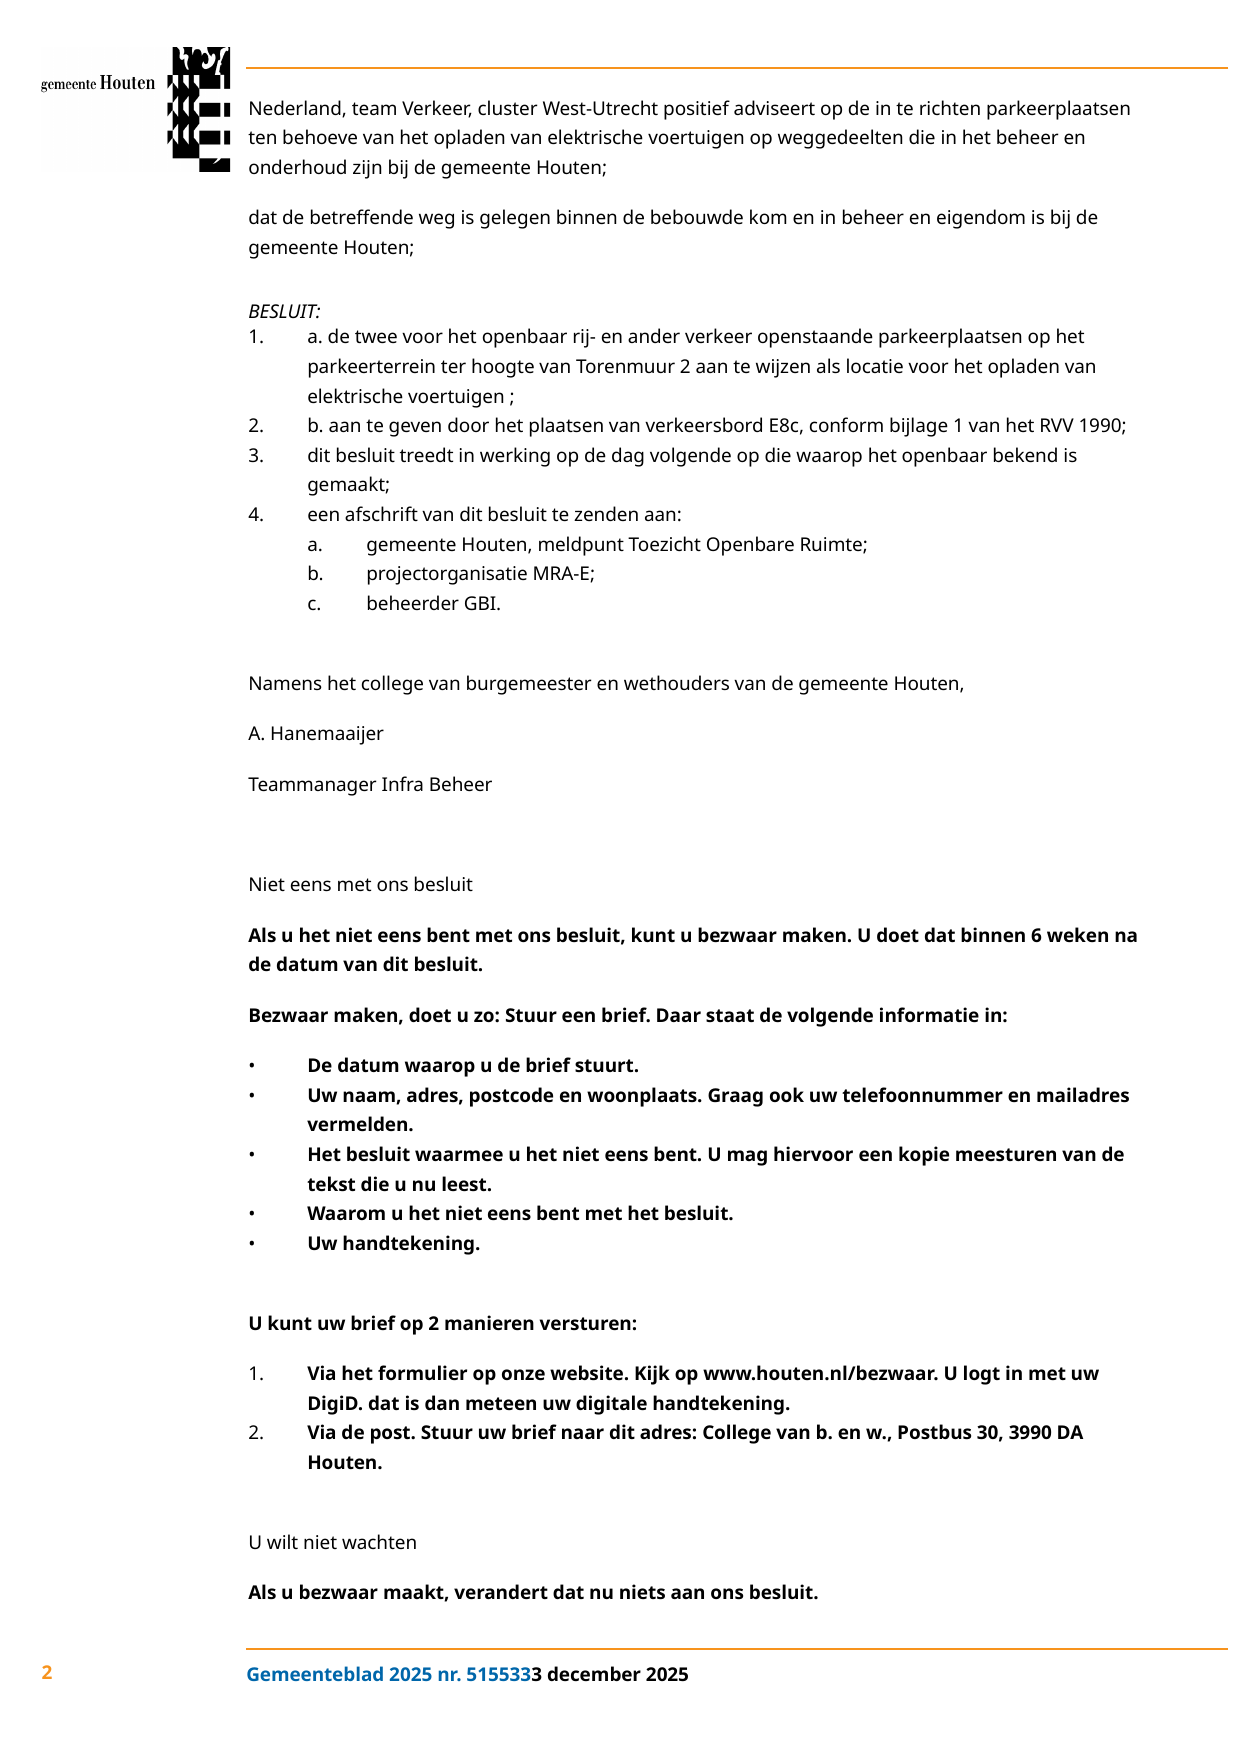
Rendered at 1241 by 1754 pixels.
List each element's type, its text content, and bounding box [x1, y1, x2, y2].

list a. de twee voor het openbaar rij- en ander verkeer openstaande parkeerplaatsen op het parkeerterrein ter hoogte van Torenmuur 2 aan te wijzen als locatie voor het opladen van elektrische voertuigen ; [248, 324, 1152, 408]
text Niet eens met ons besluit [248, 872, 1152, 897]
list Uw handtekening. [248, 1230, 1152, 1256]
text Bezwaar maken, doet u zo: Stuur een brief. Daar staat de volgende informatie in: [248, 1002, 1152, 1028]
text U kunt uw brief op 2 manieren versturen: [248, 1310, 1152, 1336]
list De datum waarop u de brief stuurt. [248, 1052, 1152, 1078]
text Teammanager Infra Beheer [248, 771, 1152, 796]
text Namens het college van burgemeester en wethouders van de gemeente Houten, [248, 670, 1152, 696]
list Waarom u het niet eens bent met het besluit. [248, 1200, 1152, 1226]
text A. Hanemaaijer [248, 720, 1152, 746]
picture [41, 47, 231, 172]
list projectorganisatie MRA-E; [307, 560, 1152, 586]
list Het besluit waarmee u het niet eens bent. U mag hiervoor een kopie meesturen van de tekst die u nu leest. [248, 1141, 1152, 1196]
list een afschrift van dit besluit te zenden aan: [248, 501, 1152, 527]
list b. aan te geven door het plaatsen van verkeersbord E8c, conform bijlage 1 van het RVV 1990; [248, 412, 1152, 438]
list Via de post. Stuur uw brief naar dit adres: College van b. en w., Postbus 30, 3990 DA Houten. [248, 1419, 1152, 1475]
text BESLUIT: [248, 298, 1152, 324]
text Als u het niet eens bent met ons besluit, kunt u bezwaar maken. U doet dat binnen 6 weken na de datum van dit besluit. [248, 922, 1152, 977]
list Via het formulier op onze website. Kijk op www.houten.nl/bezwaar. U logt in met uw DigiD. dat is dan meteen uw digitale handtekening. [248, 1360, 1152, 1416]
text Nederland, team Verkeer, cluster West-Utrecht positief adviseert op de in te richten parkeerplaatsen ten behoeve van het opladen van elektrische voertuigen op weggedeelten die in het beheer en onderhoud zijn bij de gemeente Houten; [248, 95, 1152, 180]
list gemeente Houten, meldpunt Toezicht Openbare Ruimte; [307, 531, 1152, 556]
text Als u bezwaar maakt, verandert dat nu niets aan ons besluit. [248, 1579, 1152, 1605]
text dat de betreffende weg is gelegen binnen de bebouwde kom en in beheer en eigendom is bij de gemeente Houten; [248, 204, 1152, 260]
text U wilt niet wachten [248, 1529, 1152, 1555]
list Uw naam, adres, postcode en woonplaats. Graag ook uw telefoonnummer en mailadres vermelden. [248, 1082, 1152, 1137]
list beheerder GBI. [307, 590, 1152, 616]
list dit besluit treedt in werking op de dag volgende op die waarop het openbaar bekend is gemaakt; [248, 442, 1152, 497]
